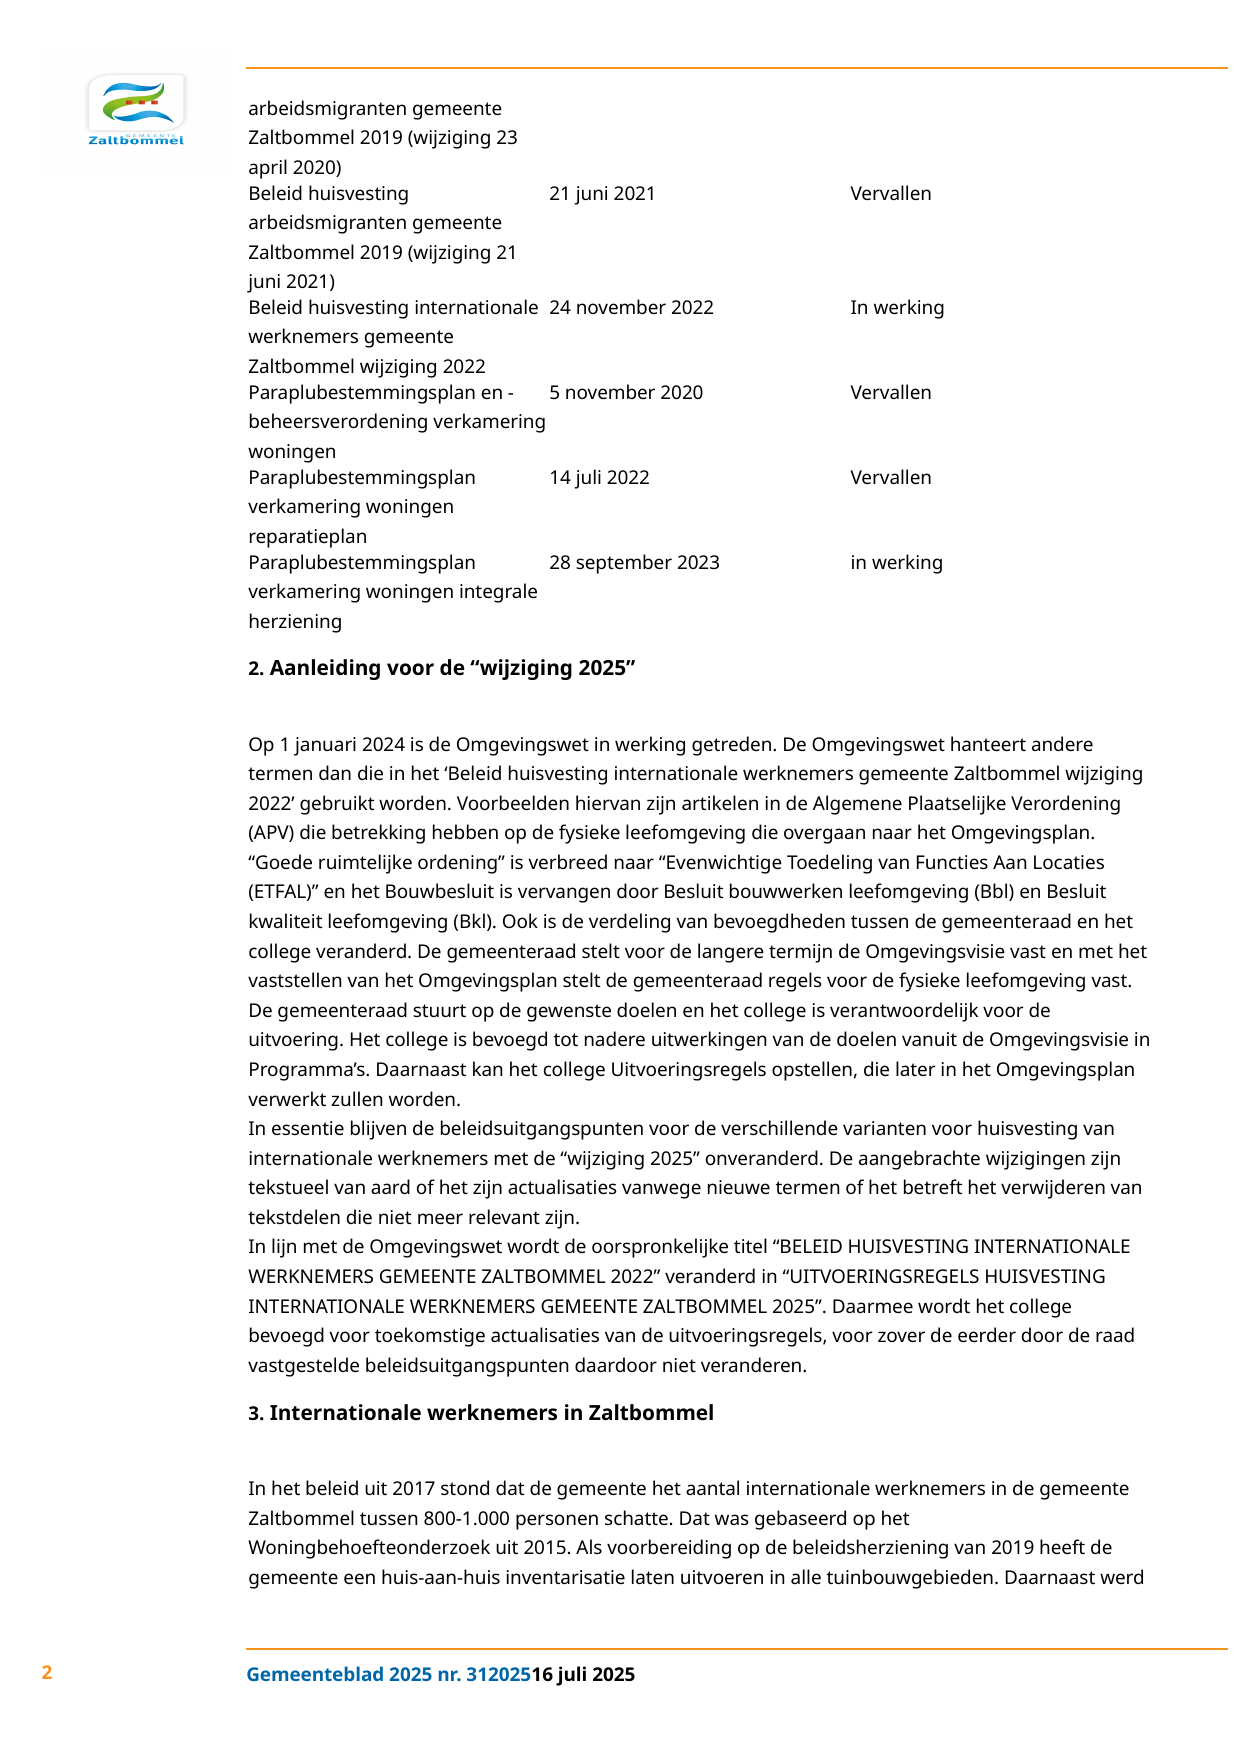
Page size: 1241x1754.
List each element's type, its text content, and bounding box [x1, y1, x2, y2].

table_cell Vervallen [850, 379, 1152, 464]
picture [41, 47, 231, 172]
table_cell arbeidsmigranten gemeente Zaltbommel 2019 (wijziging 23 april 2020) [248, 95, 549, 180]
table_cell 28 september 2023 [549, 549, 850, 634]
table_cell Paraplubestemmingsplan verkamering woningen reparatieplan [248, 464, 549, 549]
text Op 1 januari 2024 is de Omgevingswet in werking getreden. De Omgevingswet hanteert andere termen dan die in het ‘Beleid huisvesting internationale werknemers gemeente Zaltbommel wijziging 2022’ gebruikt worden. Voorbeelden hiervan zijn artikelen in de Algemene Plaatselijke Verordening (APV) die betrekking hebben op de fysieke leefomgeving die overgaan naar het Omgevingsplan. “Goede ruimtelijke ordening” is verbreed naar “Evenwichtige Toedeling van Functies Aan Locaties (ETFAL)” en het Bouwbesluit is vervangen door Besluit bouwwerken leefomgeving (Bbl) en Besluit kwaliteit leefomgeving (Bkl). Ook is de verdeling van bevoegdheden tussen de gemeenteraad en het college veranderd. De gemeenteraad stelt voor de langere termijn de Omgevingsvisie vast en met het vaststellen van het Omgevingsplan stelt de gemeenteraad regels voor de fysieke leefomgeving vast. De gemeenteraad stuurt op de gewenste doelen en het college is verantwoordelijk voor de uitvoering. Het college is bevoegd tot nadere uitwerkingen van de doelen vanuit de Omgevingsvisie in Programma’s. Daarnaast kan het college Uitvoeringsregels opstellen, die later in het Omgevingsplan verwerkt zullen worden. [248, 731, 1152, 1111]
table_cell [549, 95, 850, 180]
table_cell Beleid huisvesting internationale werknemers gemeente Zaltbommel wijziging 2022 [248, 294, 549, 379]
table_cell Paraplubestemmingsplan en -beheersverordening verkamering woningen [248, 379, 549, 464]
table_cell Vervallen [850, 180, 1152, 294]
table_cell 21 juni 2021 [549, 180, 850, 294]
table_cell [850, 95, 1152, 180]
table_cell Beleid huisvesting arbeidsmigranten gemeente Zaltbommel 2019 (wijziging 21 juni 2021) [248, 180, 549, 294]
table_cell Vervallen [850, 464, 1152, 549]
table_cell Paraplubestemmingsplan verkamering woningen integrale herziening [248, 549, 549, 634]
text 3. Internationale werknemers in Zaltbommel [248, 1398, 1152, 1426]
text 2. Aanleiding voor de “wijziging 2025” [248, 653, 1152, 681]
table_cell In werking [850, 294, 1152, 379]
table_cell 14 juli 2022 [549, 464, 850, 549]
text In het beleid uit 2017 stond dat de gemeente het aantal internationale werknemers in de gemeente Zaltbommel tussen 800-1.000 personen schatte. Dat was gebaseerd op het Woningbehoefteonderzoek uit 2015. Als voorbereiding op de beleidsherziening van 2019 heeft de gemeente een huis-aan-huis inventarisatie laten uitvoeren in alle tuinbouwgebieden. Daarnaast werd [248, 1475, 1152, 1590]
text In lijn met de Omgevingswet wordt de oorspronkelijke titel “BELEID HUISVESTING INTERNATIONALE WERKNEMERS GEMEENTE ZALTBOMMEL 2022” veranderd in “UITVOERINGSREGELS HUISVESTING INTERNATIONALE WERKNEMERS GEMEENTE ZALTBOMMEL 2025”. Daarmee wordt het college bevoegd voor toekomstige actualisaties van de uitvoeringsregels, voor zover de eerder door de raad vastgestelde beleidsuitgangspunten daardoor niet veranderen. [248, 1234, 1152, 1378]
text In essentie blijven de beleidsuitgangspunten voor de verschillende varianten voor huisvesting van internationale werknemers met de “wijziging 2025” onveranderd. De aangebrachte wijzigingen zijn tekstueel van aard of het zijn actualisaties vanwege nieuwe termen of het betreft het verwijderen van tekstdelen die niet meer relevant zijn. [248, 1115, 1152, 1230]
table_cell in werking [850, 549, 1152, 634]
table_cell 5 november 2020 [549, 379, 850, 464]
table_cell 24 november 2022 [549, 294, 850, 379]
